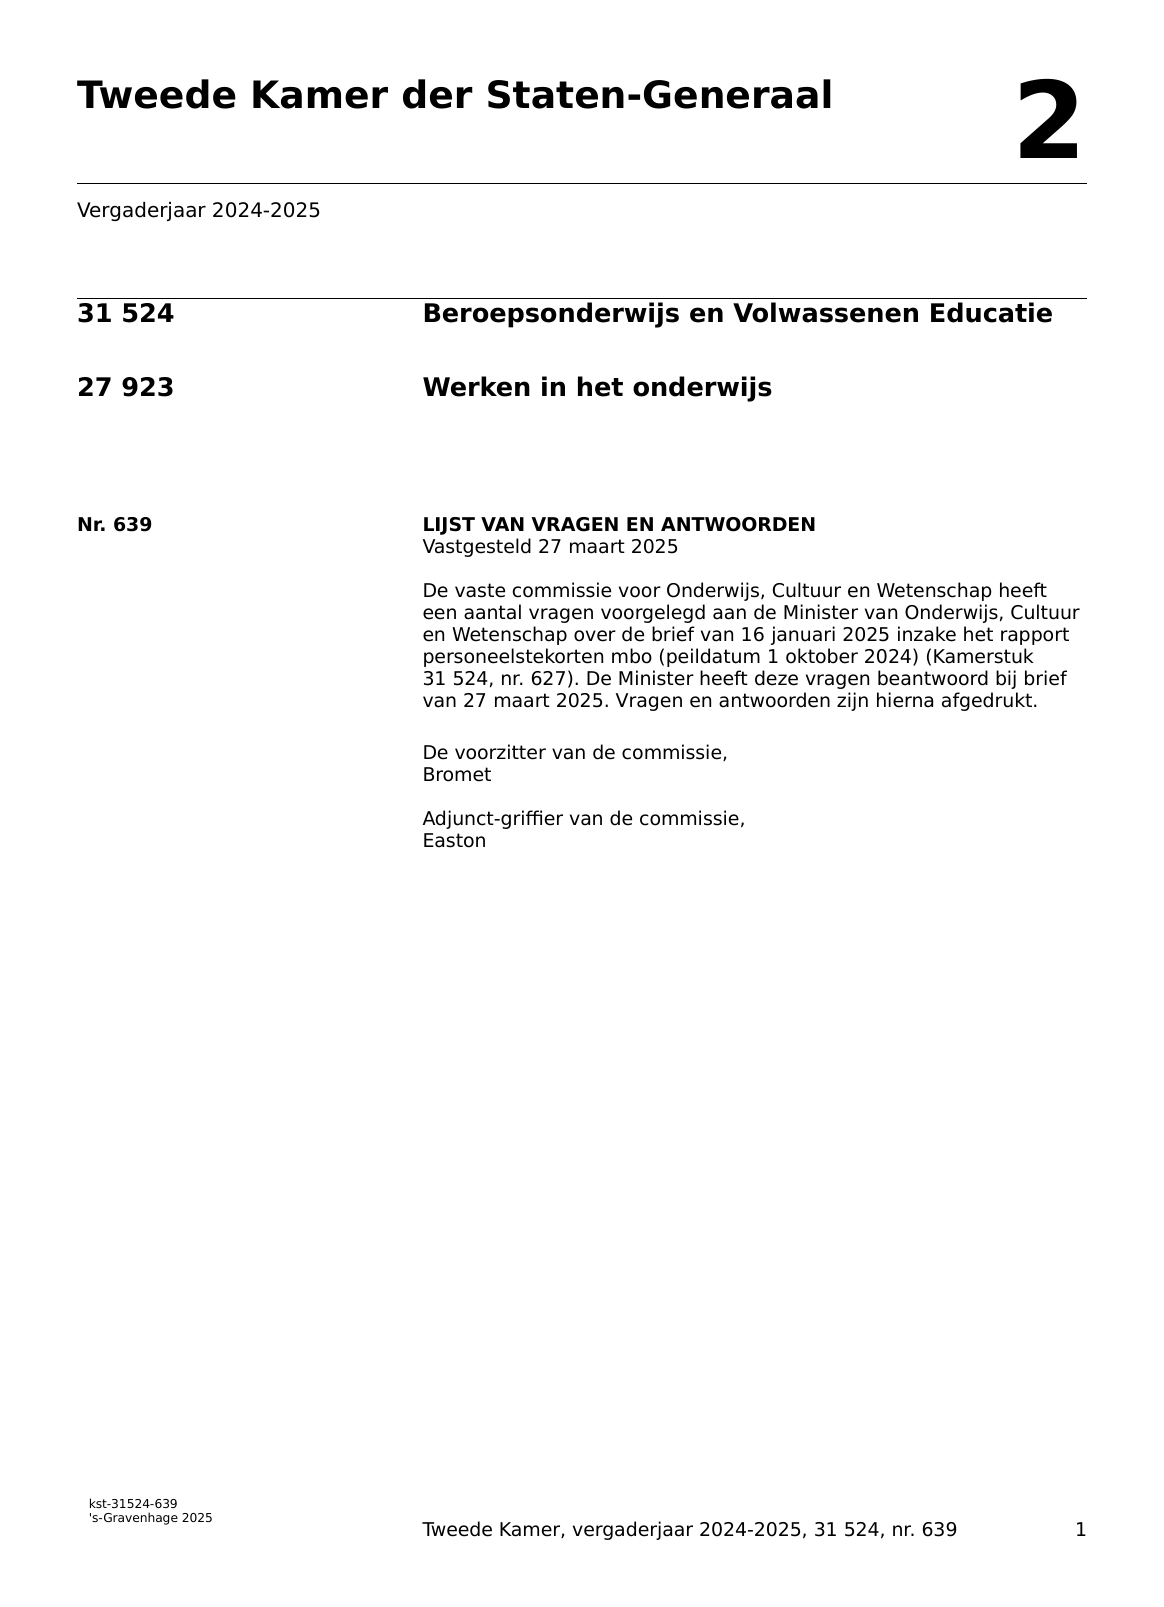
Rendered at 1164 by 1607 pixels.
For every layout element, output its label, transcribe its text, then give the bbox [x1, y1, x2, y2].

subtitle 27 923 Werken in het onderwijs [77, 373, 1087, 403]
text De voorzitter van de commissie, Bromet [422, 742, 1087, 786]
text kst-31524-639 [88, 1497, 323, 1511]
table_header 2 [886, 59, 1087, 183]
text Adjunct-griffier van de commissie, Easton [422, 808, 1087, 852]
text 's-Gravenhage 2025 [88, 1511, 323, 1525]
table_header Tweede Kamer der Staten-Generaal [77, 59, 886, 183]
text De vaste commissie voor Onderwijs, Cultuur en Wetenschap heeft een aantal vragen voorgelegd aan de Minister van Onderwijs, Cultuur en Wetenschap over de brief van 16 januari 2025 inzake het rapport personeelstekorten mbo (peildatum 1 oktober 2024) (Kamerstuk 31 524, nr. 627). De Minister heeft deze vragen beantwoord bij brief van 27 maart 2025. Vragen en antwoorden zijn hierna afgedrukt. [422, 580, 1087, 712]
subtitle 31 524 Beroepsonderwijs en Volwassenen Educatie [77, 299, 1087, 329]
table_cell Vergaderjaar 2024-2025 [77, 184, 1087, 298]
text Vastgesteld 27 maart 2025 [422, 536, 1087, 558]
subtitle Nr. 639 LIJST VAN VRAGEN EN ANTWOORDEN [77, 514, 1087, 536]
